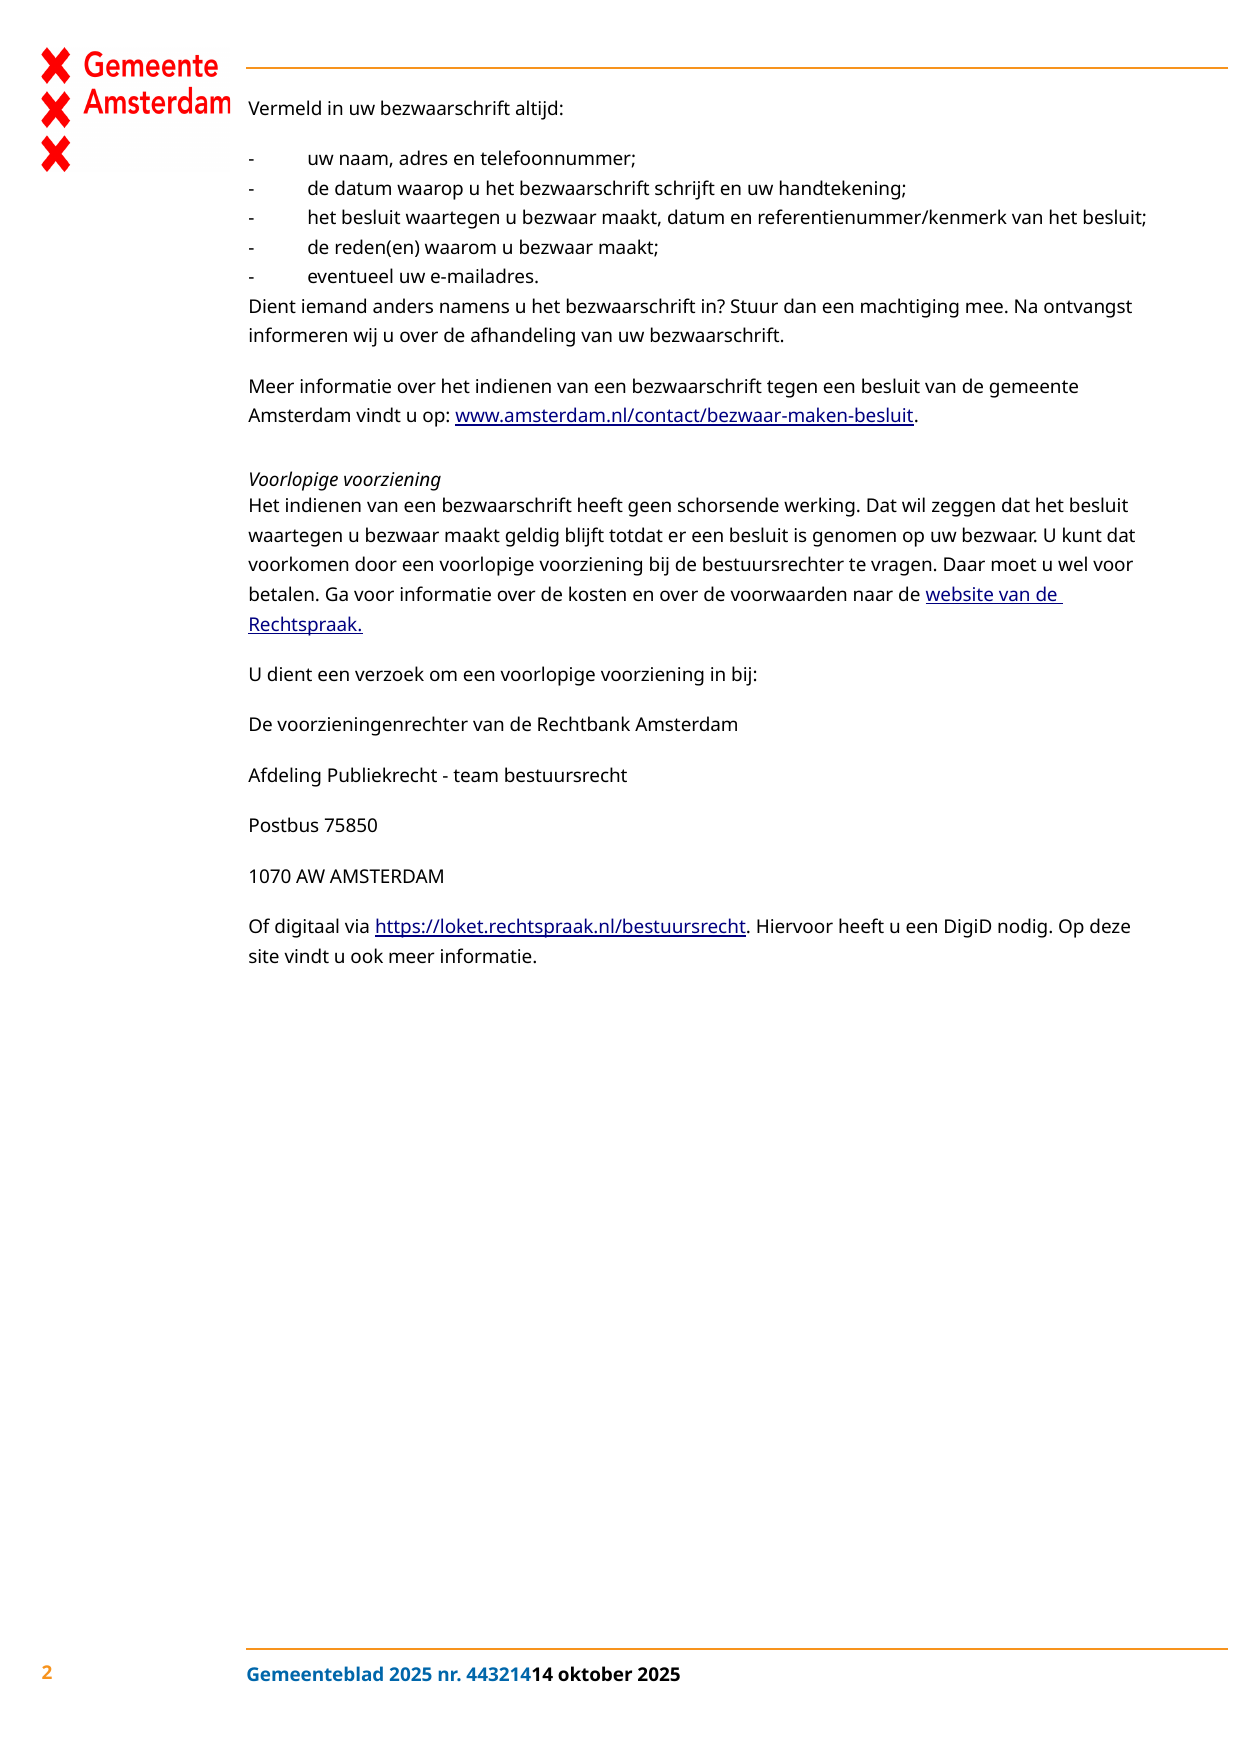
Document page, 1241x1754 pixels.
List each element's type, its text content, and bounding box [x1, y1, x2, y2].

picture [41, 47, 231, 172]
text Voorlopige voorziening [248, 467, 1152, 492]
text Dient iemand anders namens u het bezwaarschrift in? Stuur dan een machtiging mee. Na ontvangst informeren wij u over de afhandeling van uw bezwaarschrift. [248, 293, 1152, 348]
text Vermeld in uw bezwaarschrift altijd: [248, 95, 1152, 121]
text U dient een verzoek om een voorlopige voorziening in bij: [248, 661, 1152, 687]
list uw naam, adres en telefoonnummer; [248, 145, 1152, 171]
text Postbus 75850 [248, 812, 1152, 838]
list het besluit waartegen u bezwaar maakt, datum en referentienummer/kenmerk van het besluit; [248, 204, 1152, 230]
text De voorzieningenrechter van de Rechtbank Amsterdam [248, 712, 1152, 737]
text Het indienen van een bezwaarschrift heeft geen schorsende werking. Dat wil zeggen dat het besluit waartegen u bezwaar maakt geldig blijft totdat er een besluit is genomen op uw bezwaar. U kunt dat voorkomen door een voorlopige voorziening bij de bestuursrechter te vragen. Daar moet u wel voor betalen. Ga voor informatie over de kosten en over de voorwaarden naar de website van de Rechtspraak. [248, 492, 1152, 636]
list de datum waarop u het bezwaarschrift schrijft en uw handtekening; [248, 175, 1152, 201]
text Afdeling Publiekrecht - team bestuursrecht [248, 762, 1152, 788]
list de reden(en) waarom u bezwaar maakt; [248, 234, 1152, 260]
text 1070 AW AMSTERDAM [248, 863, 1152, 888]
list eventueel uw e-mailadres. [248, 263, 1152, 289]
text Of digitaal via https://loket.rechtspraak.nl/bestuursrecht. Hiervoor heeft u een DigiD nodig. Op deze site vindt u ook meer informatie. [248, 913, 1152, 968]
text Meer informatie over het indienen van een bezwaarschrift tegen een besluit van de gemeente Amsterdam vindt u op: www.amsterdam.nl/contact/bezwaar-maken-besluit. [248, 373, 1152, 428]
